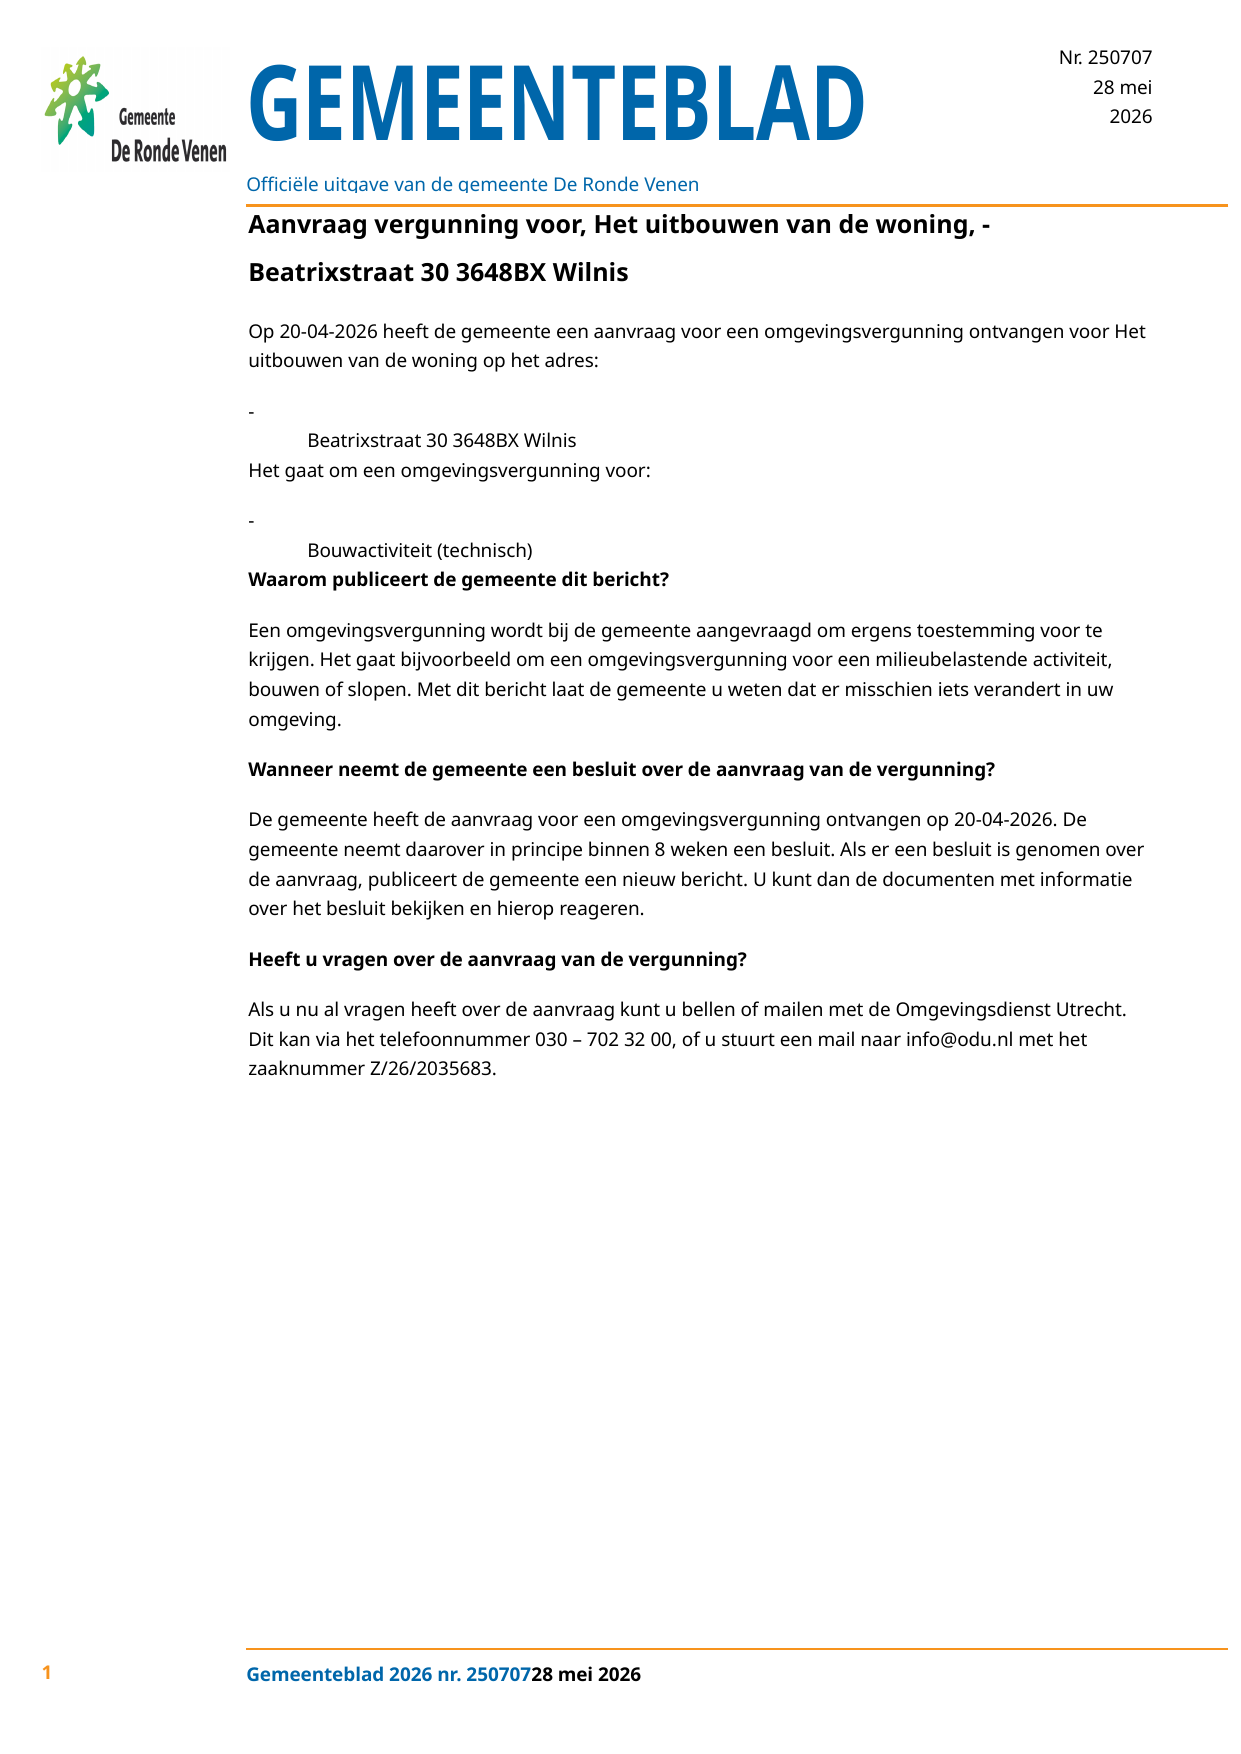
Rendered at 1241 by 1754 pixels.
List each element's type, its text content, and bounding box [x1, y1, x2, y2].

picture [41, 47, 231, 172]
list Beatrixstraat 30 3648BX Wilnis [248, 427, 1152, 453]
text Heeft u vragen over de aanvraag van de vergunning? [248, 946, 1152, 972]
text Als u nu al vragen heeft over de aanvraag kunt u bellen of mailen met de Omgevingsdienst Utrecht. Dit kan via het telefoonnummer 030 – 702 32 00, of u stuurt een mail naar info@odu.nl met het zaaknummer Z/26/2035683. [248, 996, 1152, 1081]
text Waarom publiceert de gemeente dit bericht? [248, 567, 1152, 592]
list Bouwactiviteit (technisch) [248, 537, 1152, 563]
text Op 20-04-2026 heeft de gemeente een aanvraag voor een omgevingsvergunning ontvangen voor Het uitbouwen van de woning op het adres: [248, 318, 1152, 373]
text Een omgevingsvergunning wordt bij de gemeente aangevraagd om ergens toestemming voor te krijgen. Het gaat bijvoorbeeld om een omgevingsvergunning voor een milieubelastende activiteit, bouwen of slopen. Met dit bericht laat de gemeente u weten dat er misschien iets verandert in uw omgeving. [248, 617, 1152, 732]
text Wanneer neemt de gemeente een besluit over de aanvraag van de vergunning? [248, 756, 1152, 782]
text Het gaat om een omgevingsvergunning voor: [248, 457, 1152, 483]
text De gemeente heeft de aanvraag voor een omgevingsvergunning ontvangen op 20-04-2026. De gemeente neemt daarover in principe binnen 8 weken een besluit. Als er een besluit is genomen over de aanvraag, publiceert de gemeente een nieuw bericht. U kunt dan de documenten met informatie over het besluit bekijken en hierop reageren. [248, 807, 1152, 921]
text Aanvraag vergunning voor, Het uitbouwen van de woning, -Beatrixstraat 30 3648BX Wilnis [248, 207, 1152, 288]
